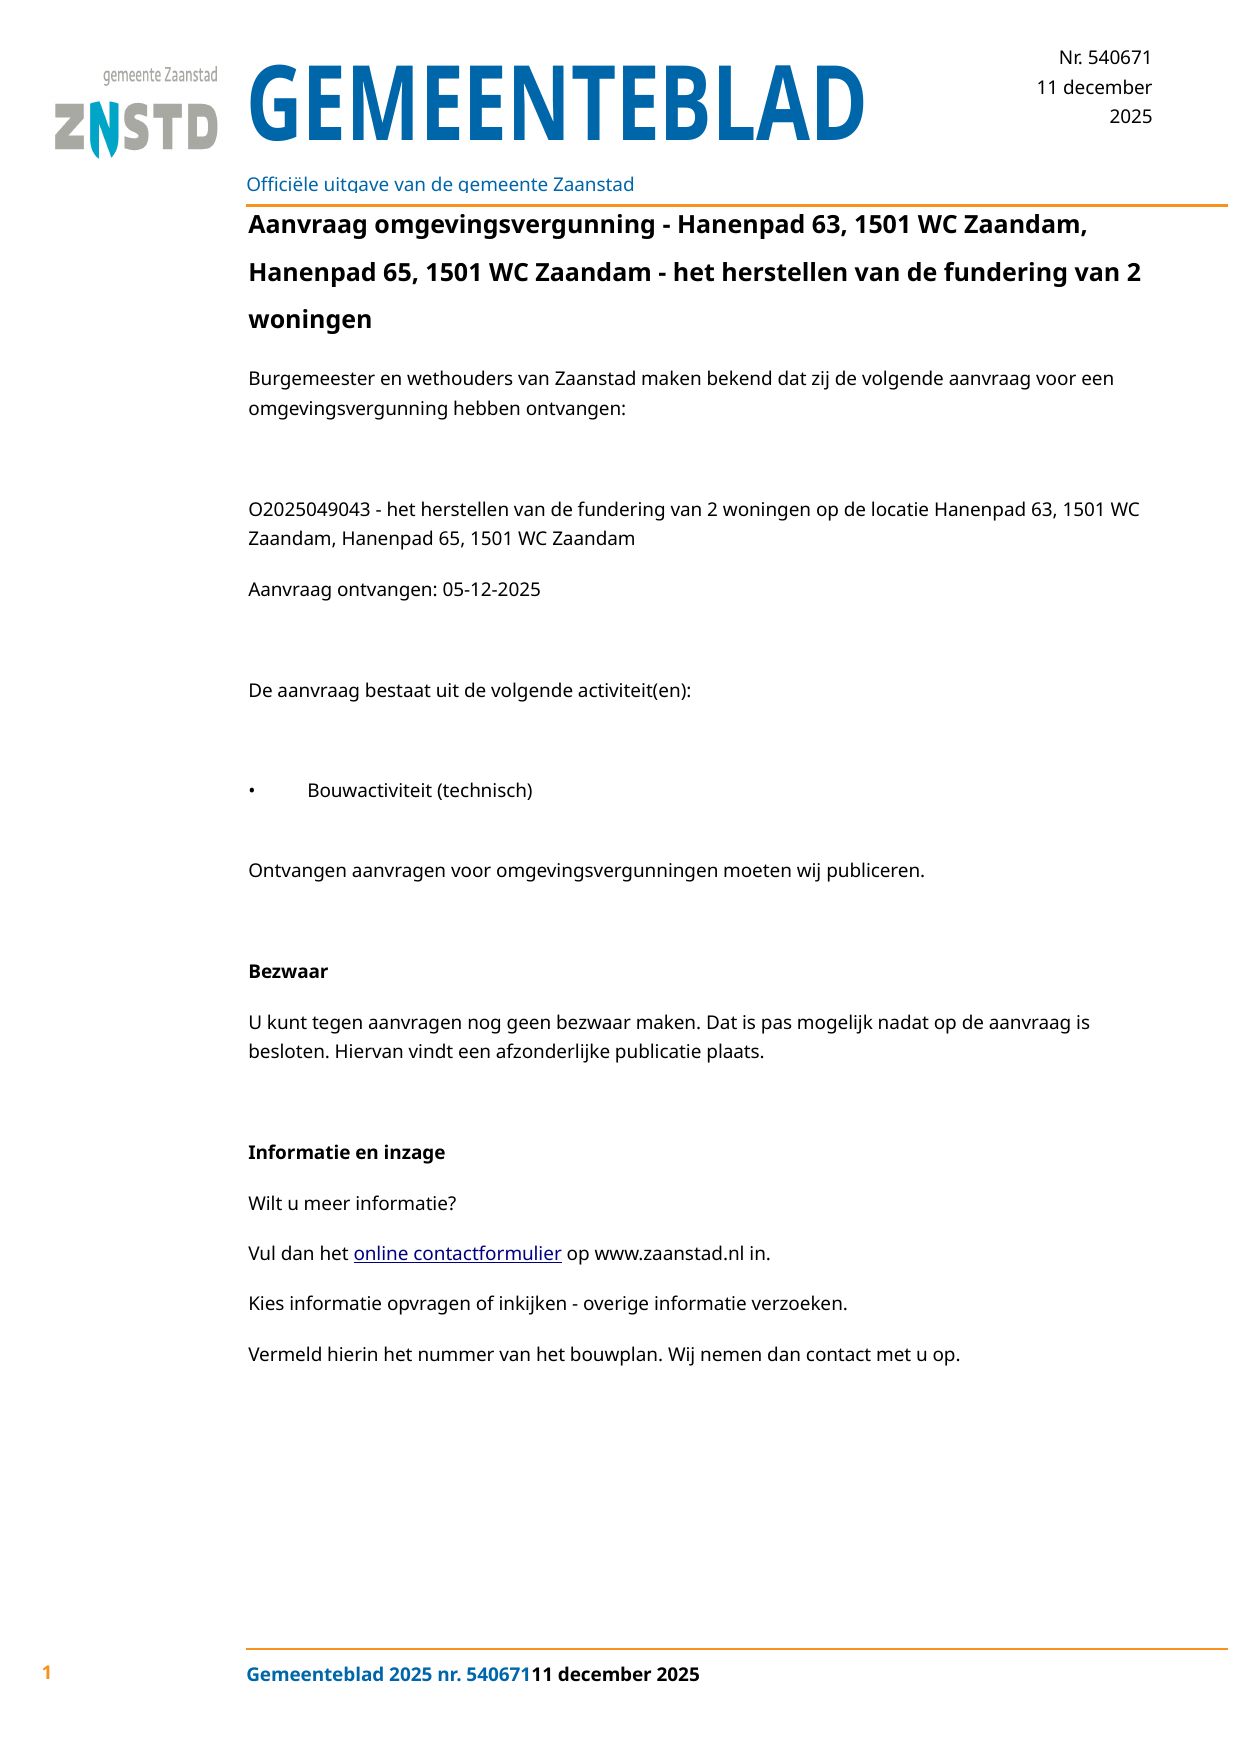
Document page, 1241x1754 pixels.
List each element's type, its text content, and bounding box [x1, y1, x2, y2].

picture [41, 47, 231, 172]
list Bouwactiviteit (technisch) [248, 778, 1152, 803]
text O2025049043 - het herstellen van de fundering van 2 woningen op de locatie Hanenpad 63, 1501 WC Zaandam, Hanenpad 65, 1501 WC Zaandam [248, 496, 1152, 551]
text Burgemeester en wethouders van Zaanstad maken bekend dat zij de volgende aanvraag voor een omgevingsvergunning hebben ontvangen: [248, 366, 1152, 421]
text Bezwaar [248, 958, 1152, 984]
text Vul dan het online contactformulier op www.zaanstad.nl in. [248, 1240, 1152, 1266]
text Wilt u meer informatie? [248, 1190, 1152, 1215]
text Informatie en inzage [248, 1139, 1152, 1165]
text Aanvraag omgevingsvergunning - Hanenpad 63, 1501 WC Zaandam, Hanenpad 65, 1501 WC Zaandam - het herstellen van de fundering van 2 woningen [248, 207, 1152, 336]
text Ontvangen aanvragen voor omgevingsvergunningen moeten wij publiceren. [248, 858, 1152, 883]
text Vermeld hierin het nummer van het bouwplan. Wij nemen dan contact met u op. [248, 1341, 1152, 1367]
text Aanvraag ontvangen: 05-12-2025 [248, 576, 1152, 602]
text De aanvraag bestaat uit de volgende activiteit(en): [248, 677, 1152, 702]
text U kunt tegen aanvragen nog geen bezwaar maken. Dat is pas mogelijk nadat op de aanvraag is besloten. Hiervan vindt een afzonderlijke publicatie plaats. [248, 1009, 1152, 1064]
text Kies informatie opvragen of inkijken - overige informatie verzoeken. [248, 1291, 1152, 1316]
